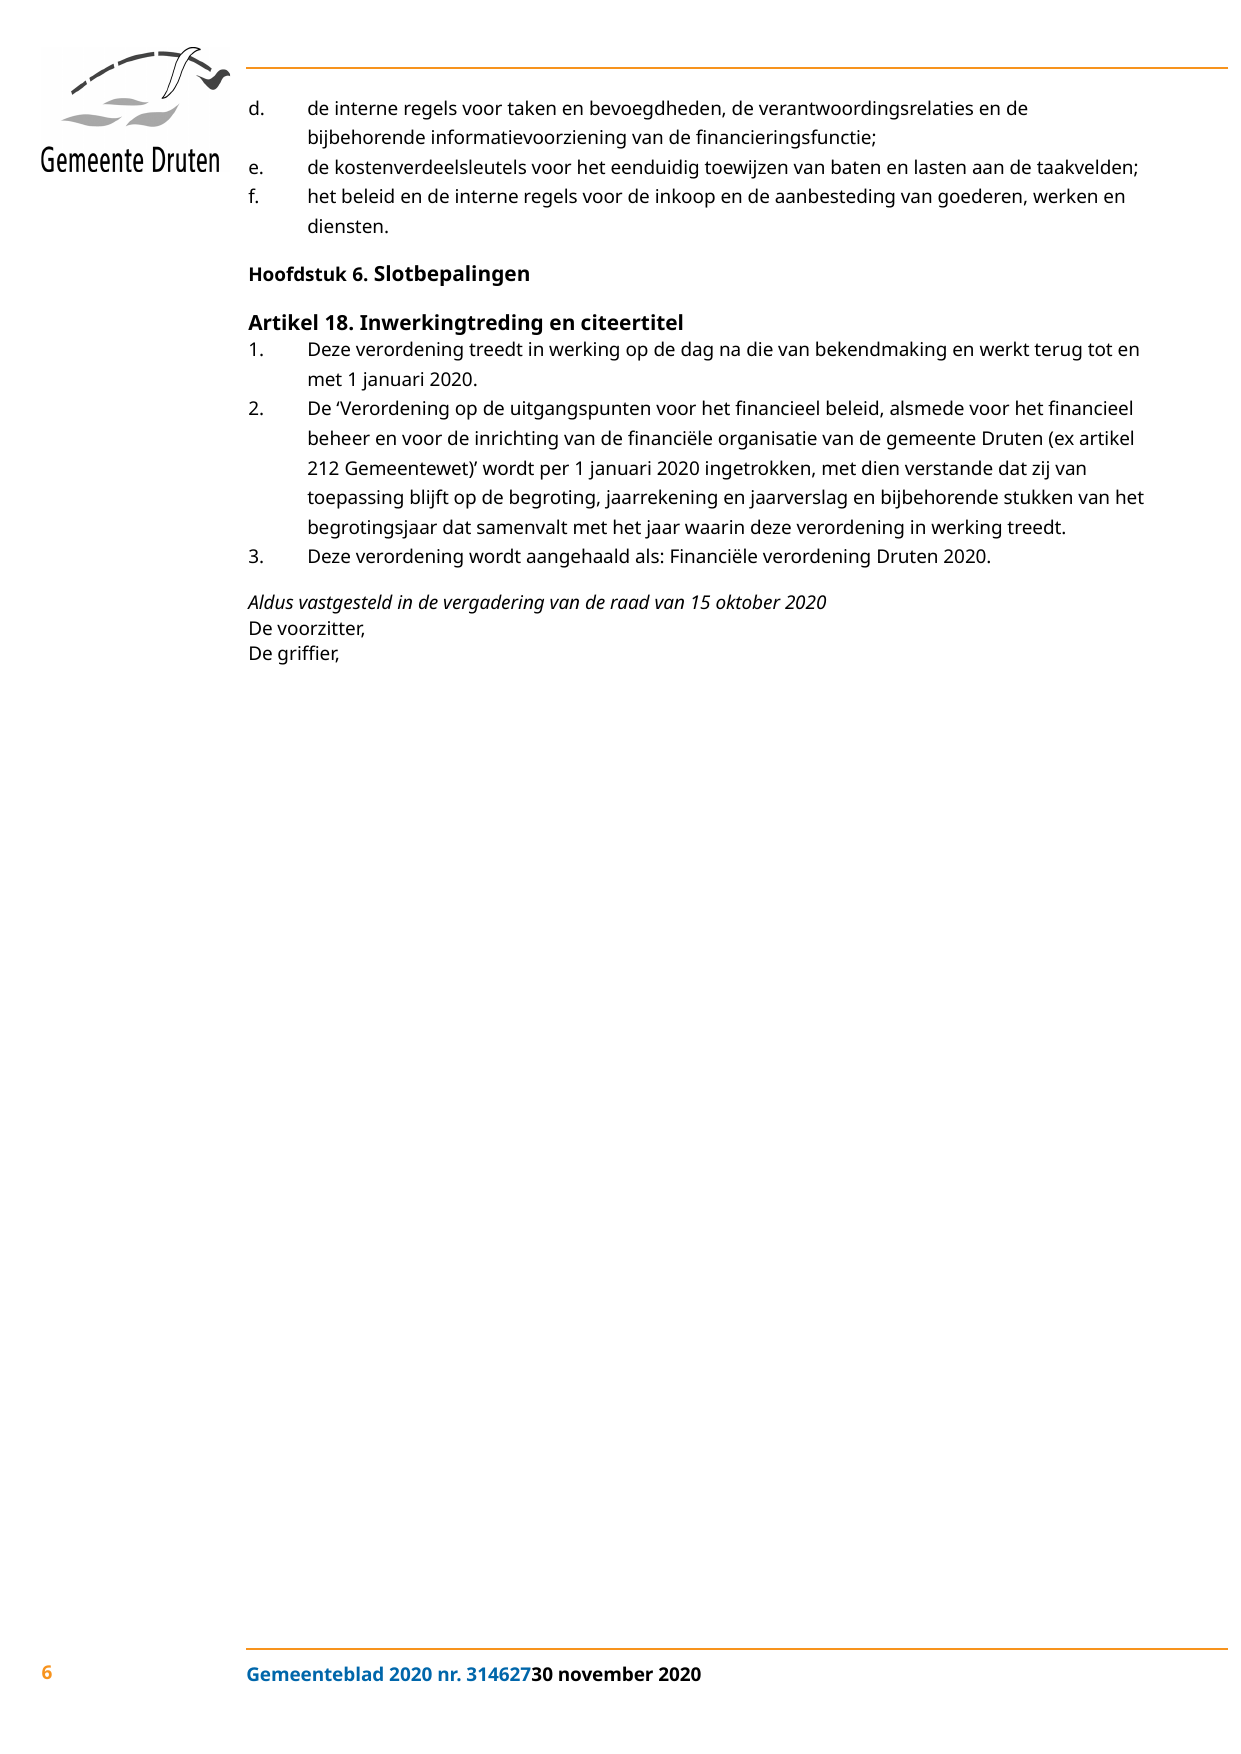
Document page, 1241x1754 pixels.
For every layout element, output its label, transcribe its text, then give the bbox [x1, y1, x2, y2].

list Deze verordening wordt aangehaald als: Financiële verordening Druten 2020. [248, 543, 1152, 569]
picture [41, 47, 231, 172]
text De griffier, [248, 641, 1152, 666]
text Hoofdstuk 6. Slotbepalingen [248, 259, 1152, 287]
text De voorzitter, [248, 615, 1152, 641]
text Aldus vastgesteld in de vergadering van de raad van 15 oktober 2020 [248, 589, 1152, 615]
list De ‘Verordening op de uitgangspunten voor het financieel beleid, alsmede voor het financieel beheer en voor de inrichting van de financiële organisatie van de gemeente Druten (ex artikel 212 Gemeentewet)’ wordt per 1 januari 2020 ingetrokken, met dien verstande dat zij van toepassing blijft op de begroting, jaarrekening en jaarverslag en bijbehorende stukken van het begrotingsjaar dat samenvalt met het jaar waarin deze verordening in werking treedt. [248, 396, 1152, 540]
list Deze verordening treedt in werking op de dag na die van bekendmaking en werkt terug tot en met 1 januari 2020. [248, 336, 1152, 392]
list het beleid en de interne regels voor de inkoop en de aanbesteding van goederen, werken en diensten. [248, 183, 1152, 239]
list de kostenverdeelsleutels voor het eenduidig toewijzen van baten en lasten aan de taakvelden; [248, 154, 1152, 180]
list de interne regels voor taken en bevoegdheden, de verantwoordingsrelaties en de bijbehorende informatievoorziening van de financieringsfunctie; [248, 95, 1152, 150]
text Artikel 18. Inwerkingtreding en citeertitel [248, 308, 1152, 336]
